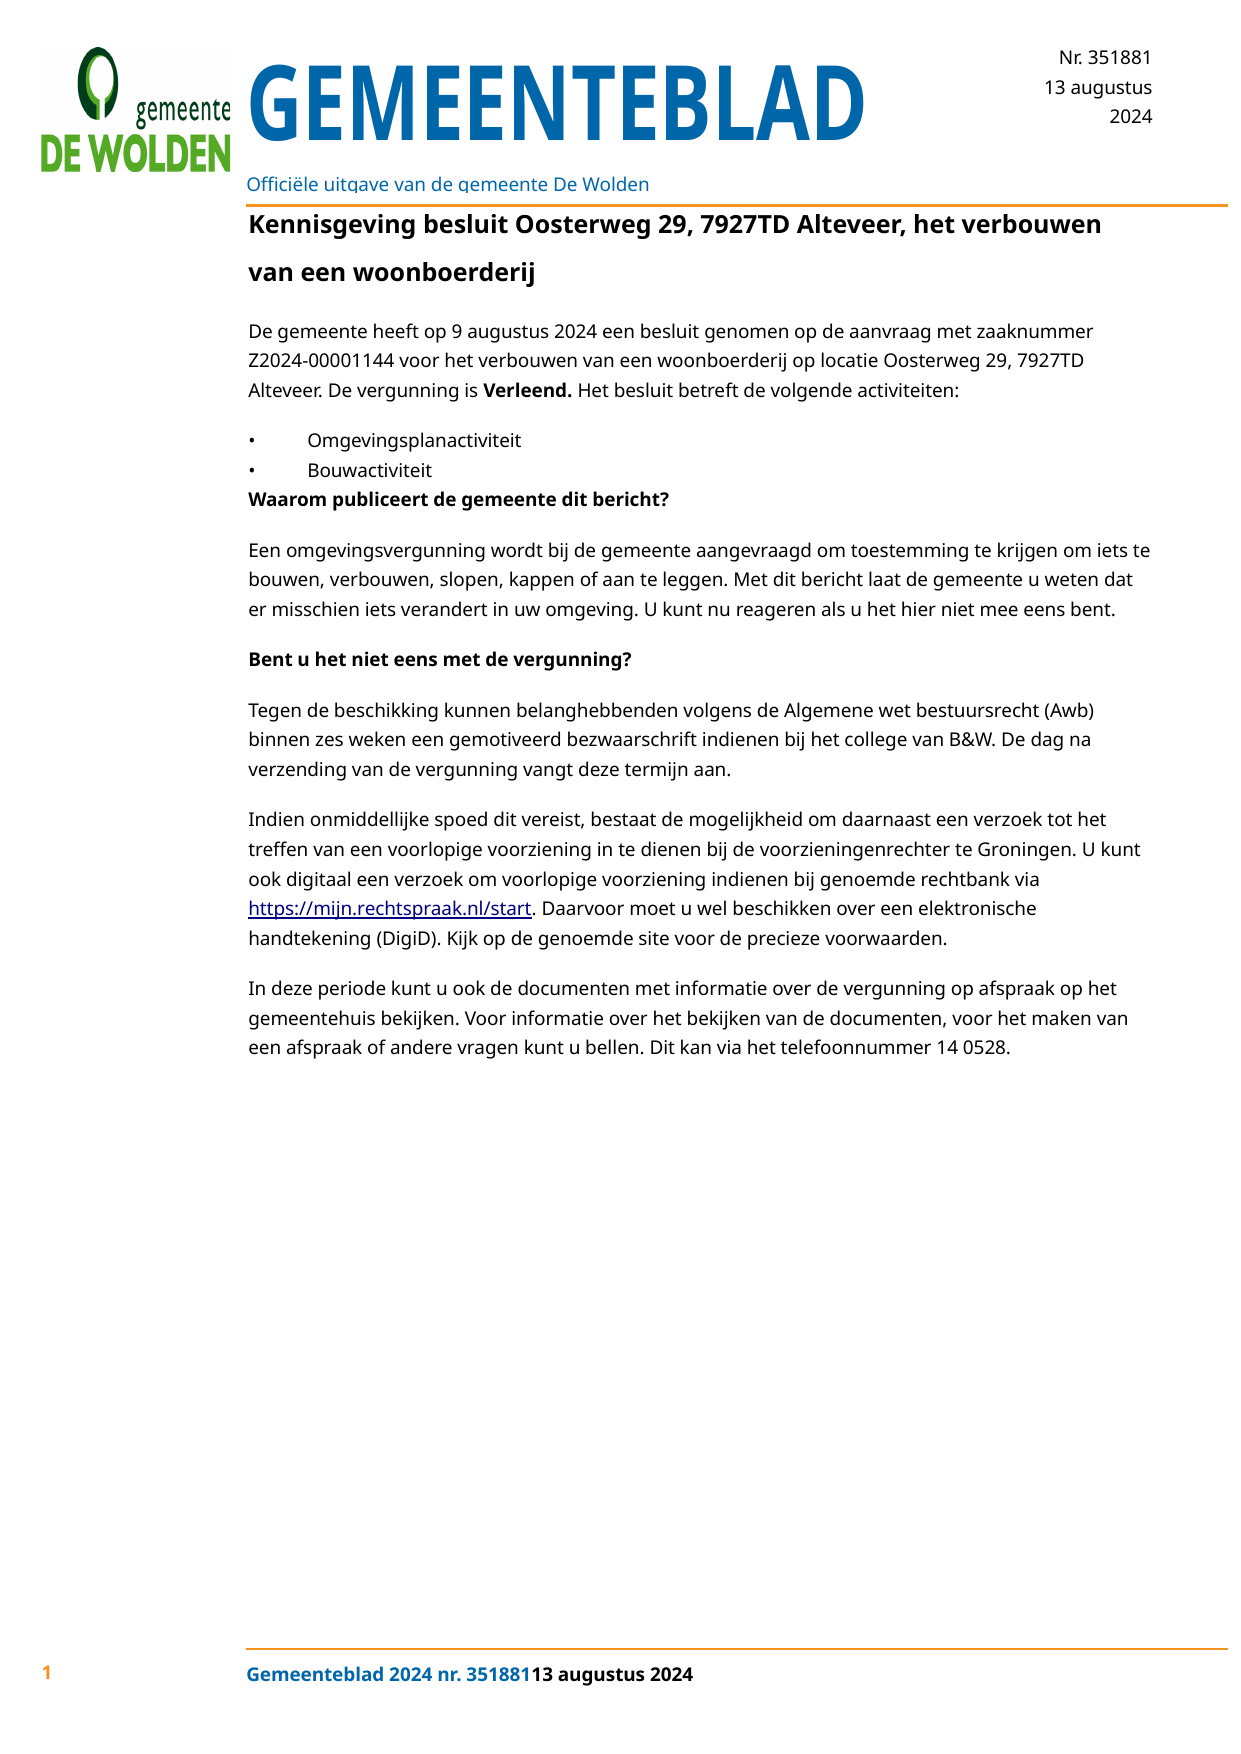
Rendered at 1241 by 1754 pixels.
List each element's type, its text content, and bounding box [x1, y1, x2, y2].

list Bouwactiviteit [248, 457, 1152, 483]
text De gemeente heeft op 9 augustus 2024 een besluit genomen op de aanvraag met zaaknummer Z2024-00001144 voor het verbouwen van een woonboerderij op locatie Oosterweg 29, 7927TD Alteveer. De vergunning is Verleend. Het besluit betreft de volgende activiteiten: [248, 318, 1152, 403]
text Tegen de beschikking kunnen belanghebbenden volgens de Algemene wet bestuursrecht (Awb) binnen zes weken een gemotiveerd bezwaarschrift indienen bij het college van B&W. De dag na verzending van de vergunning vangt deze termijn aan. [248, 697, 1152, 782]
text Bent u het niet eens met de vergunning? [248, 647, 1152, 672]
picture [41, 47, 231, 172]
text Kennisgeving besluit Oosterweg 29, 7927TD Alteveer, het verbouwen van een woonboerderij [248, 207, 1152, 288]
text In deze periode kunt u ook de documenten met informatie over de vergunning op afspraak op het gemeentehuis bekijken. Voor informatie over het bekijken van de documenten, voor het maken van een afspraak of andere vragen kunt u bellen. Dit kan via het telefoonnummer 14 0528. [248, 975, 1152, 1060]
text Indien onmiddellijke spoed dit vereist, bestaat de mogelijkheid om daarnaast een verzoek tot het treffen van een voorlopige voorziening in te dienen bij de voorzieningenrechter te Groningen. U kunt ook digitaal een verzoek om voorlopige voorziening indienen bij genoemde rechtbank via https://mijn.rechtspraak.nl/start. Daarvoor moet u wel beschikken over een elektronische handtekening (DigiD). Kijk op de genoemde site voor de precieze voorwaarden. [248, 807, 1152, 951]
text Waarom publiceert de gemeente dit bericht? [248, 487, 1152, 512]
list Omgevingsplanactiviteit [248, 427, 1152, 453]
text Een omgevingsvergunning wordt bij de gemeente aangevraagd om toestemming te krijgen om iets te bouwen, verbouwen, slopen, kappen of aan te leggen. Met dit bericht laat de gemeente u weten dat er misschien iets verandert in uw omgeving. U kunt nu reageren als u het hier niet mee eens bent. [248, 537, 1152, 622]
